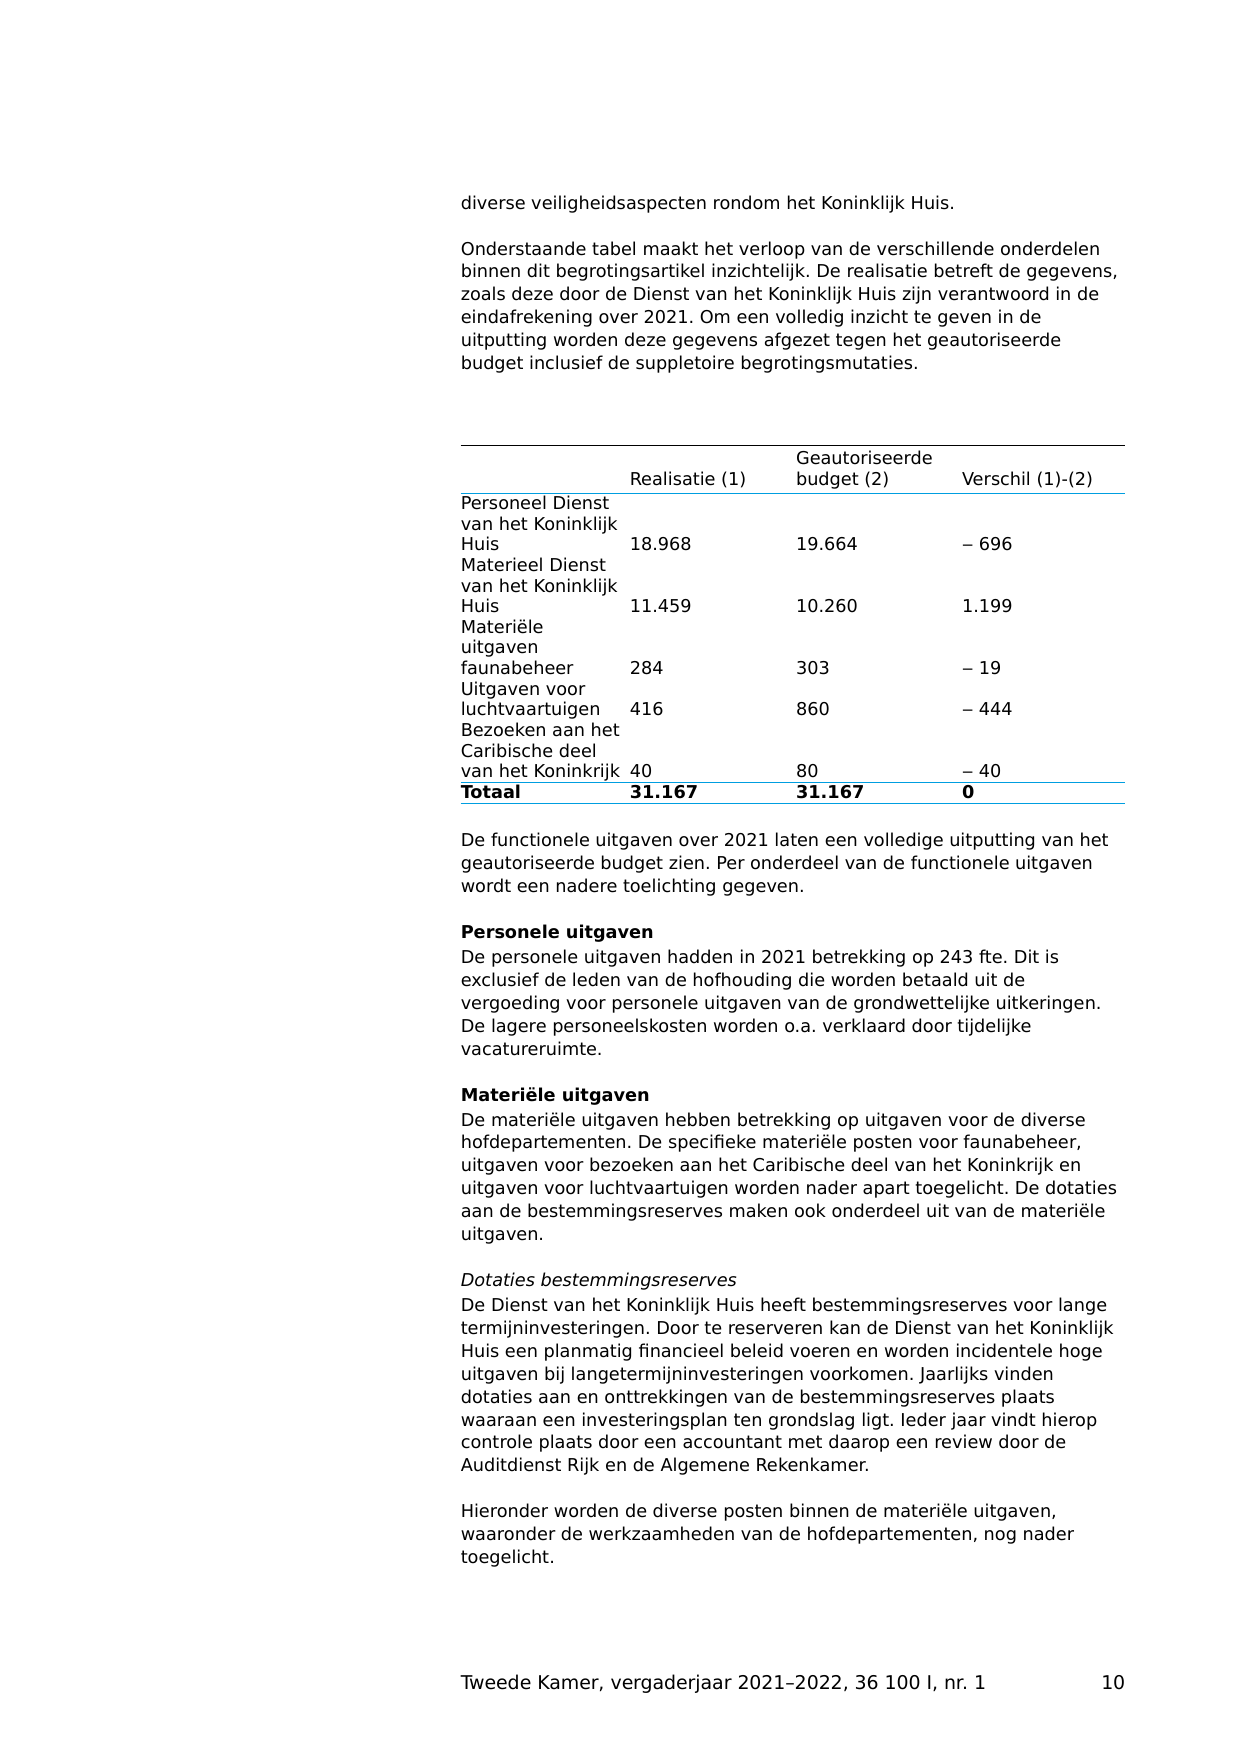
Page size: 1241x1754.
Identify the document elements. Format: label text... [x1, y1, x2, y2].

table_cell 11.459 [627, 555, 793, 617]
table_cell Personeel Dienst van het Koninklijk Huis [461, 494, 627, 555]
table_cell [461, 446, 627, 492]
table_cell ‒ 444 [959, 679, 1125, 720]
text De personele uitgaven hadden in 2021 betrekking op 243 fte. Dit is exclusief de leden van de hofhouding die worden betaald uit de vergoeding voor personele uitgaven van de grondwettelijke uitkeringen. De lagere personeelskosten worden o.a. verklaard door tijdelijke vacatureruimte. [461, 945, 1125, 1060]
table_cell 1.199 [959, 555, 1125, 617]
text diverse veiligheidsaspecten rondom het Koninklijk Huis. [461, 191, 1125, 214]
table_cell Realisatie (1) [627, 446, 793, 492]
table_cell Geautoriseerde budget (2) [793, 446, 959, 492]
table_cell Uitgaven voor luchtvaartuigen [461, 679, 627, 720]
table_cell Materieel Dienst van het Koninklijk Huis [461, 555, 627, 617]
table_cell 31.167 [627, 783, 793, 803]
table_cell Totaal [461, 783, 627, 803]
table_cell 416 [627, 679, 793, 720]
table_cell ‒ 19 [959, 617, 1125, 679]
table_cell 284 [627, 617, 793, 679]
table_cell 80 [793, 720, 959, 782]
text De Dienst van het Koninklijk Huis heeft bestemmingsreserves voor lange termijninvesteringen. Door te reserveren kan de Dienst van het Koninklijk Huis een planmatig financieel beleid voeren en worden incidentele hoge uitgaven bij langetermijninvesteringen voorkomen. Jaarlijks vinden dotaties aan en onttrekkingen van de bestemmingsreserves plaats waaraan een investeringsplan ten grondslag ligt. Ieder jaar vindt hierop controle plaats door een accountant met daarop een review door de Auditdienst Rijk en de Algemene Rekenkamer. [461, 1293, 1125, 1476]
table_cell ‒ 696 [959, 494, 1125, 555]
table_cell 31.167 [793, 783, 959, 803]
table_cell 40 [627, 720, 793, 782]
text Hieronder worden de diverse posten binnen de materiële uitgaven, waaronder de werkzaamheden van de hofdepartementen, nog nader toegelicht. [461, 1499, 1125, 1568]
table_cell 0 [959, 783, 1125, 803]
table_cell ‒ 40 [959, 720, 1125, 782]
text De materiële uitgaven hebben betrekking op uitgaven voor de diverse hofdepartementen. De specifieke materiële posten voor faunabeheer, uitgaven voor bezoeken aan het Caribische deel van het Koninkrijk en uitgaven voor luchtvaartuigen worden nader apart toegelicht. De dotaties aan de bestemmingsreserves maken ook onderdeel uit van de materiële uitgaven. [461, 1108, 1125, 1245]
table_cell 860 [793, 679, 959, 720]
text Materiële uitgaven [461, 1083, 1125, 1106]
table_header Tabel 4 Functionele uitgaven van de Koning 2021 (bedragen x € 1.000) [461, 397, 1125, 445]
table_cell 19.664 [793, 494, 959, 555]
table_cell Verschil (1)-(2) [959, 446, 1125, 492]
text Onderstaande tabel maakt het verloop van de verschillende onderdelen binnen dit begrotingsartikel inzichtelijk. De realisatie betreft de gegevens, zoals deze door de Dienst van het Koninklijk Huis zijn verantwoord in de eindafrekening over 2021. Om een volledig inzicht te geven in de uitputting worden deze gegevens afgezet tegen het geautoriseerde budget inclusief de suppletoire begrotingsmutaties. [461, 237, 1125, 374]
table_cell Bezoeken aan het Caribische deel van het Koninkrijk [461, 720, 627, 782]
text De functionele uitgaven over 2021 laten een volledige uitputting van het geautoriseerde budget zien. Per onderdeel van de functionele uitgaven wordt een nadere toelichting gegeven. [461, 828, 1125, 897]
text Dotaties bestemmingsreserves [461, 1268, 1125, 1291]
table_cell Materiële uitgaven faunabeheer [461, 617, 627, 679]
table_cell 18.968 [627, 494, 793, 555]
table_cell 303 [793, 617, 959, 679]
table_cell 10.260 [793, 555, 959, 617]
text Personele uitgaven [461, 920, 1125, 943]
